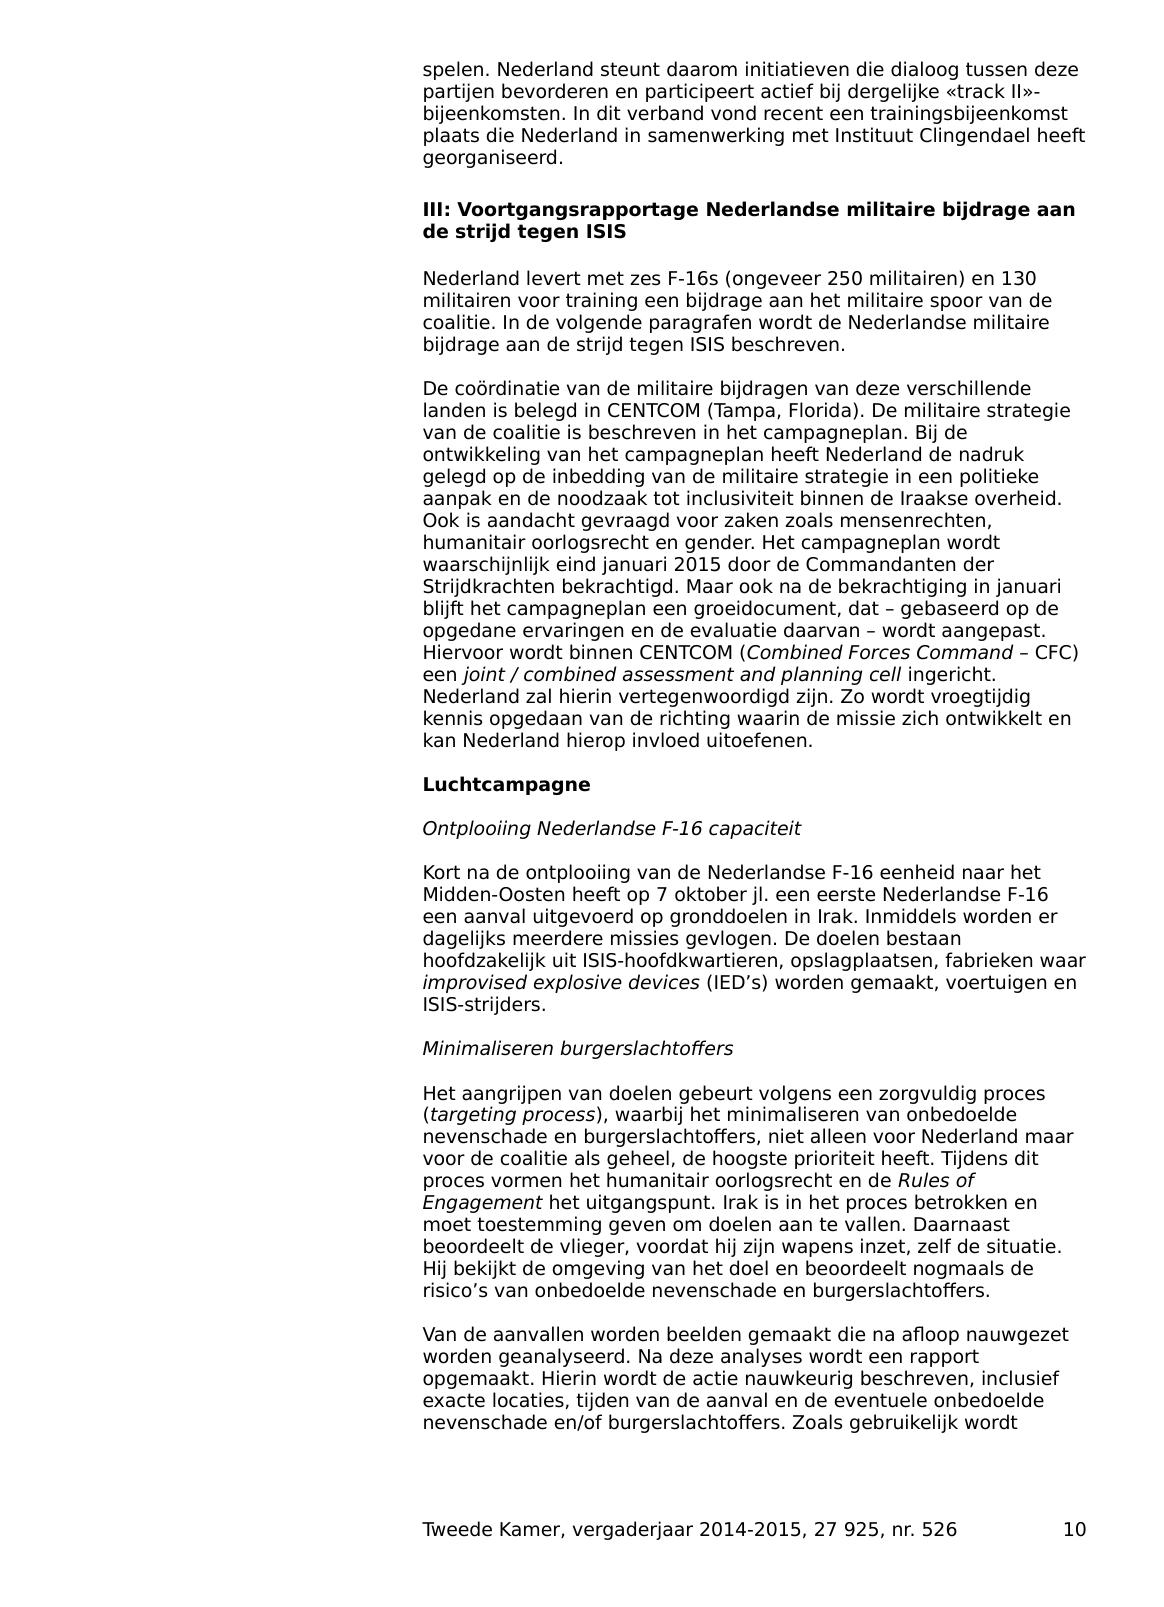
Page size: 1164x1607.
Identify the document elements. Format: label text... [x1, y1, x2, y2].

text Nederland levert met zes F-16s (ongeveer 250 militairen) en 130 militairen voor training een bijdrage aan het militaire spoor van de coalitie. In de volgende paragrafen wordt de Nederlandse militaire bijdrage aan de strijd tegen ISIS beschreven. [422, 268, 1087, 356]
text Kort na de ontplooiing van de Nederlandse F-16 eenheid naar het Midden-Oosten heeft op 7 oktober jl. een eerste Nederlandse F-16 een aanval uitgevoerd op gronddoelen in Irak. Inmiddels worden er dagelijks meerdere missies gevlogen. De doelen bestaan hoofdzakelijk uit ISIS-hoofdkwartieren, opslagplaatsen, fabrieken waar improvised explosive devices (IED’s) worden gemaakt, voertuigen en ISIS-strijders. [422, 862, 1087, 1016]
text Het aangrijpen van doelen gebeurt volgens een zorgvuldig proces (targeting process), waarbij het minimaliseren van onbedoelde nevenschade en burgerslachtoffers, niet alleen voor Nederland maar voor de coalitie als geheel, de hoogste prioriteit heeft. Tijdens dit proces vormen het humanitair oorlogsrecht en de Rules of Engagement het uitgangspunt. Irak is in het proces betrokken en moet toestemming geven om doelen aan te vallen. Daarnaast beoordeelt de vlieger, voordat hij zijn wapens inzet, zelf de situatie. Hij bekijkt de omgeving van het doel en beoordeelt nogmaals de risico’s van onbedoelde nevenschade en burgerslachtoffers. [422, 1082, 1087, 1302]
subtitle Minimaliseren burgerslachtoffers [422, 1038, 1087, 1060]
subtitle Ontplooiing Nederlandse F-16 capaciteit [422, 818, 1087, 840]
text De coördinatie van de militaire bijdragen van deze verschillende landen is belegd in CENTCOM (Tampa, Florida). De militaire strategie van de coalitie is beschreven in het campagneplan. Bij de ontwikkeling van het campagneplan heeft Nederland de nadruk gelegd op de inbedding van de militaire strategie in een politieke aanpak en de noodzaak tot inclusiviteit binnen de Iraakse overheid. Ook is aandacht gevraagd voor zaken zoals mensenrechten, humanitair oorlogsrecht en gender. Het campagneplan wordt waarschijnlijk eind januari 2015 door de Commandanten der Strijdkrachten bekrachtigd. Maar ook na de bekrachtiging in januari blijft het campagneplan een groeidocument, dat – gebaseerd op de opgedane ervaringen en de evaluatie daarvan – wordt aangepast. Hiervoor wordt binnen CENTCOM (Combined Forces Command – CFC) een joint / combined assessment and planning cell ingericht. Nederland zal hierin vertegenwoordigd zijn. Zo wordt vroegtijdig kennis opgedaan van de richting waarin de missie zich ontwikkelt en kan Nederland hierop invloed uitoefenen. [422, 378, 1087, 752]
subtitle Luchtcampagne [422, 774, 1087, 796]
subtitle III: Voortgangsrapportage Nederlandse militaire bijdrage aan de strijd tegen ISIS [422, 199, 1087, 243]
text spelen. Nederland steunt daarom initiatieven die dialoog tussen deze partijen bevorderen en participeert actief bij dergelijke «track II»-bijeenkomsten. In dit verband vond recent een trainingsbijeenkomst plaats die Nederland in samenwerking met Instituut Clingendael heeft georganiseerd. [422, 59, 1087, 169]
text Van de aanvallen worden beelden gemaakt die na afloop nauwgezet worden geanalyseerd. Na deze analyses wordt een rapport opgemaakt. Hierin wordt de actie nauwkeurig beschreven, inclusief exacte locaties, tijden van de aanval en de eventuele onbedoelde nevenschade en/of burgerslachtoffers. Zoals gebruikelijk wordt [422, 1324, 1087, 1434]
